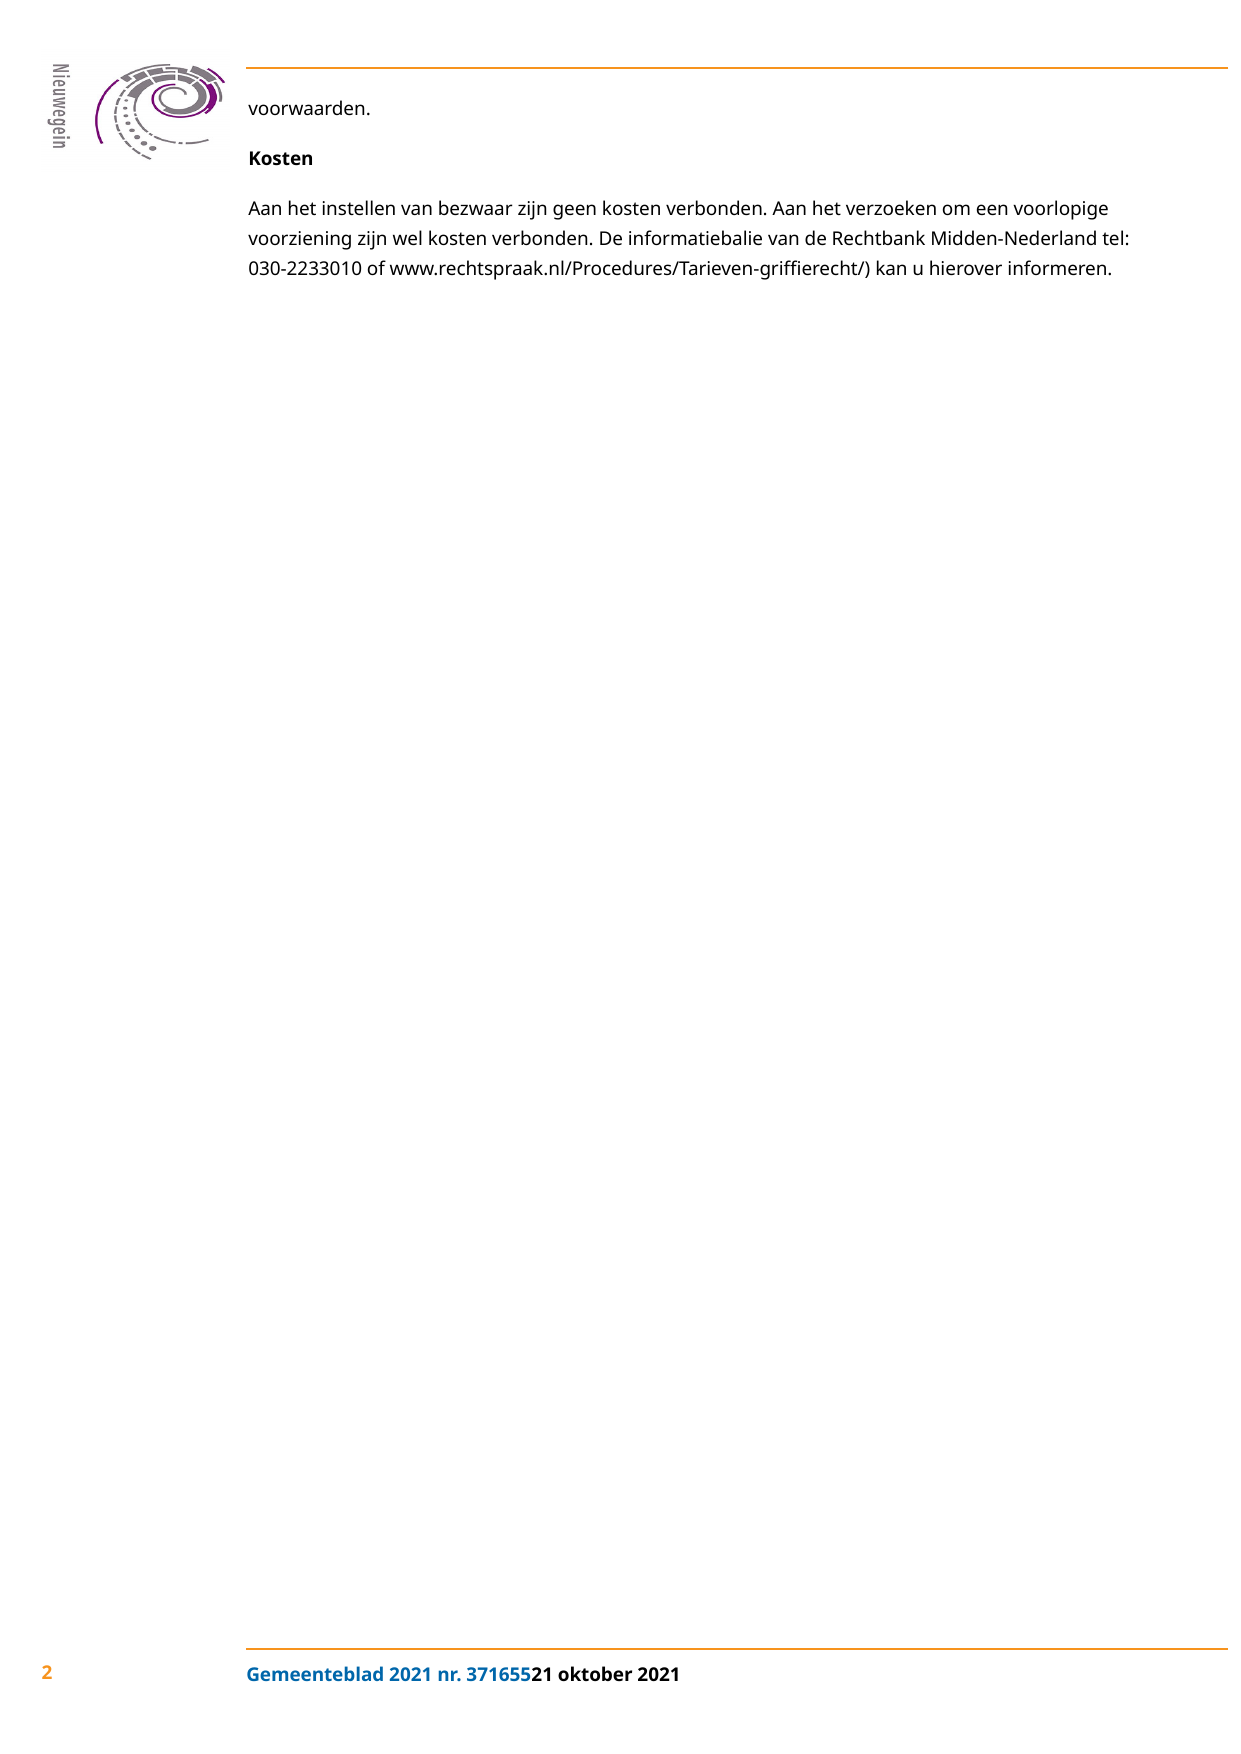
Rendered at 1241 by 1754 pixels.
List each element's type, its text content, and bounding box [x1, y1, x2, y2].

picture [41, 47, 231, 172]
text Aan het instellen van bezwaar zijn geen kosten verbonden. Aan het verzoeken om een voorlopige voorziening zijn wel kosten verbonden. De informatiebalie van de Rechtbank Midden-Nederland tel: 030-2233010 of www.rechtspraak.nl/Procedures/Tarieven-griffierecht/) kan u hierover informeren. [248, 196, 1152, 281]
text Kosten [248, 145, 1152, 171]
text voorwaarden. [248, 95, 1152, 121]
